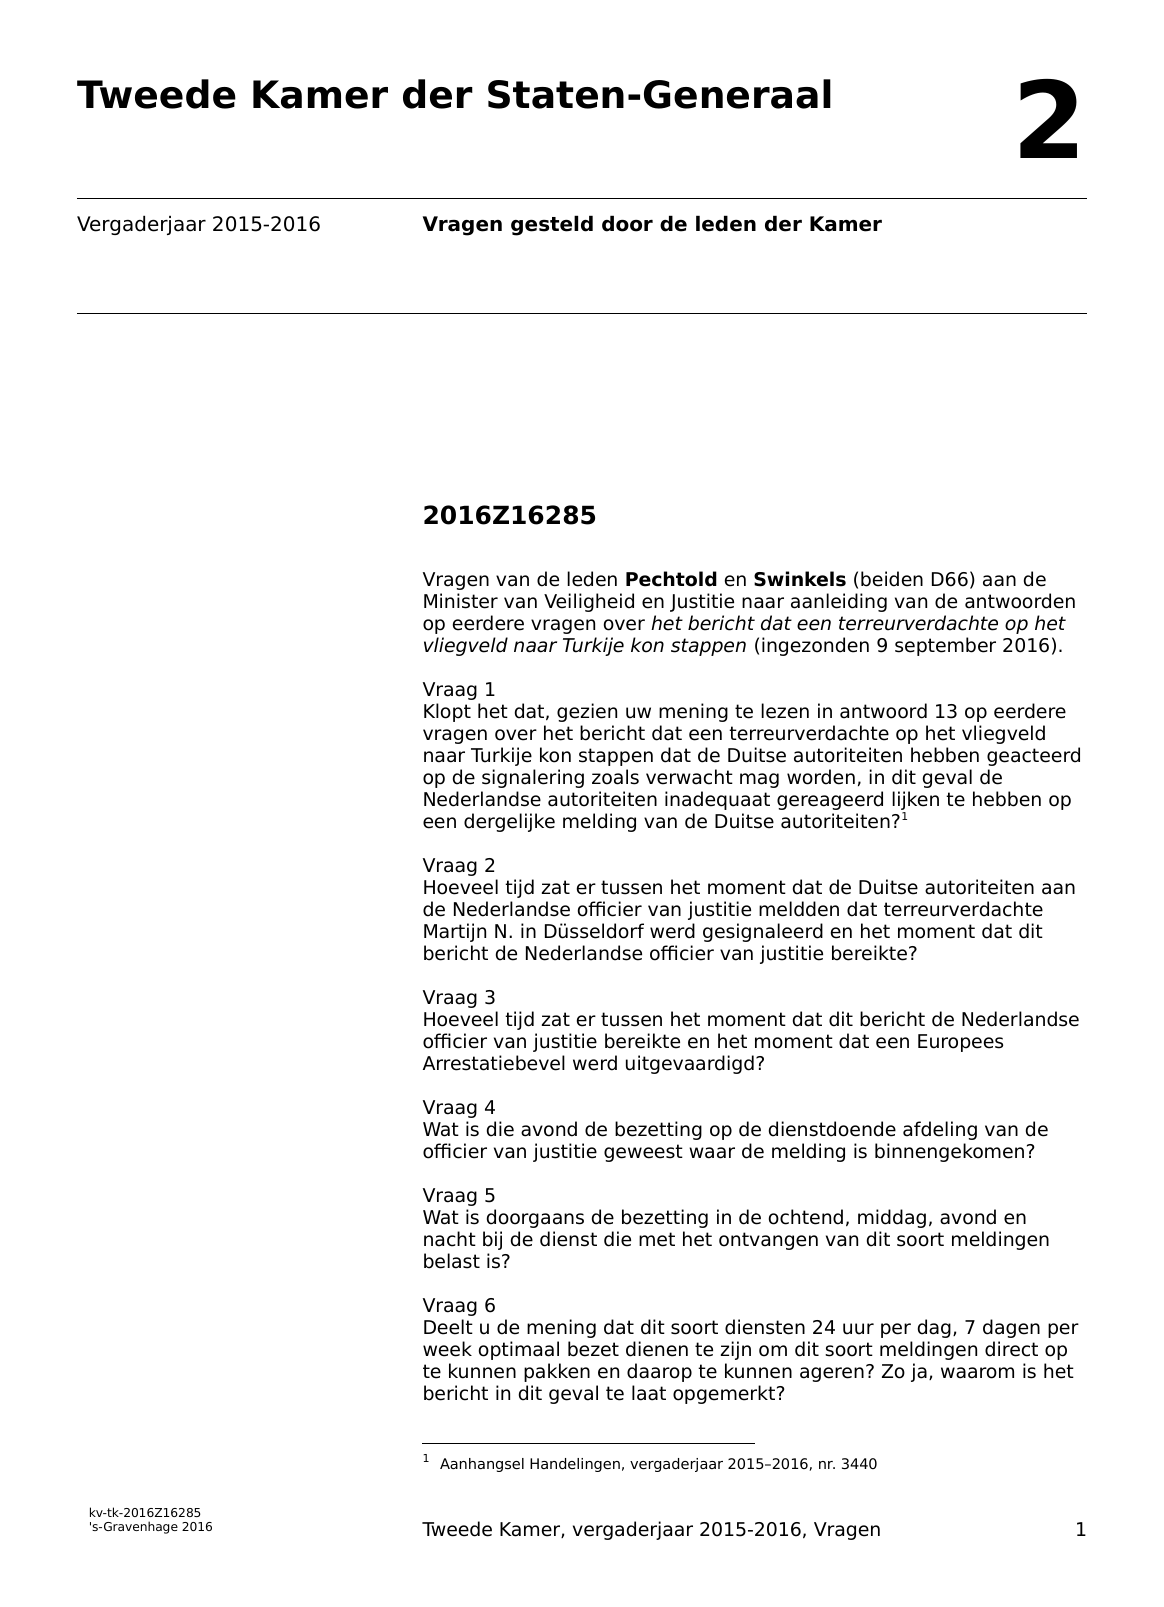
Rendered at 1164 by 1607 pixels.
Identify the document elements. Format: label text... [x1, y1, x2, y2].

table_header 2 [886, 59, 1087, 198]
text Vraag 3 [422, 987, 1087, 1009]
text 2016Z16285 [422, 501, 1087, 531]
text Vraag 4 [422, 1097, 1087, 1119]
text Wat is die avond de bezetting op de dienstdoende afdeling van de officier van justitie geweest waar de melding is binnengekomen? [422, 1119, 1087, 1163]
text kv-tk-2016Z16285 [88, 1506, 323, 1520]
text Deelt u de mening dat dit soort diensten 24 uur per dag, 7 dagen per week optimaal bezet dienen te zijn om dit soort meldingen direct op te kunnen pakken en daarop te kunnen ageren? Zo ja, waarom is het bericht in dit geval te laat opgemerkt? [422, 1317, 1087, 1405]
text Hoeveel tijd zat er tussen het moment dat dit bericht de Nederlandse officier van justitie bereikte en het moment dat een Europees Arrestatiebevel werd uitgevaardigd? [422, 1009, 1087, 1075]
text Vragen van de leden Pechtold en Swinkels (beiden D66) aan de Minister van Veiligheid en Justitie naar aanleiding van de antwoorden op eerdere vragen over het bericht dat een terreurverdachte op het vliegveld naar Turkije kon stappen (ingezonden 9 september 2016). [422, 569, 1087, 657]
text Wat is doorgaans de bezetting in de ochtend, middag, avond en nacht bij de dienst die met het ontvangen van dit soort meldingen belast is? [422, 1207, 1087, 1273]
text Vraag 6 [422, 1295, 1087, 1317]
text Vraag 2 [422, 855, 1087, 877]
table_cell Vragen gesteld door de leden der Kamer [422, 199, 1087, 313]
text 's-Gravenhage 2016 [88, 1520, 323, 1534]
text Vraag 5 [422, 1185, 1087, 1207]
table_cell Vergaderjaar 2015-2016 [77, 199, 422, 313]
text Aanhangsel Handelingen, vergaderjaar 2015–2016, nr. 3440 [422, 1452, 1087, 1474]
text Hoeveel tijd zat er tussen het moment dat de Duitse autoriteiten aan de Nederlandse officier van justitie meldden dat terreurverdachte Martijn N. in Düsseldorf werd gesignaleerd en het moment dat dit bericht de Nederlandse officier van justitie bereikte? [422, 877, 1087, 965]
text Vraag 1 [422, 679, 1087, 701]
text Klopt het dat, gezien uw mening te lezen in antwoord 13 op eerdere vragen over het bericht dat een terreurverdachte op het vliegveld naar Turkije kon stappen dat de Duitse autoriteiten hebben geacteerd op de signalering zoals verwacht mag worden, in dit geval de Nederlandse autoriteiten inadequaat gereageerd lijken te hebben op een dergelijke melding van de Duitse autoriteiten? [422, 701, 1087, 833]
table_header Tweede Kamer der Staten-Generaal [77, 59, 886, 198]
